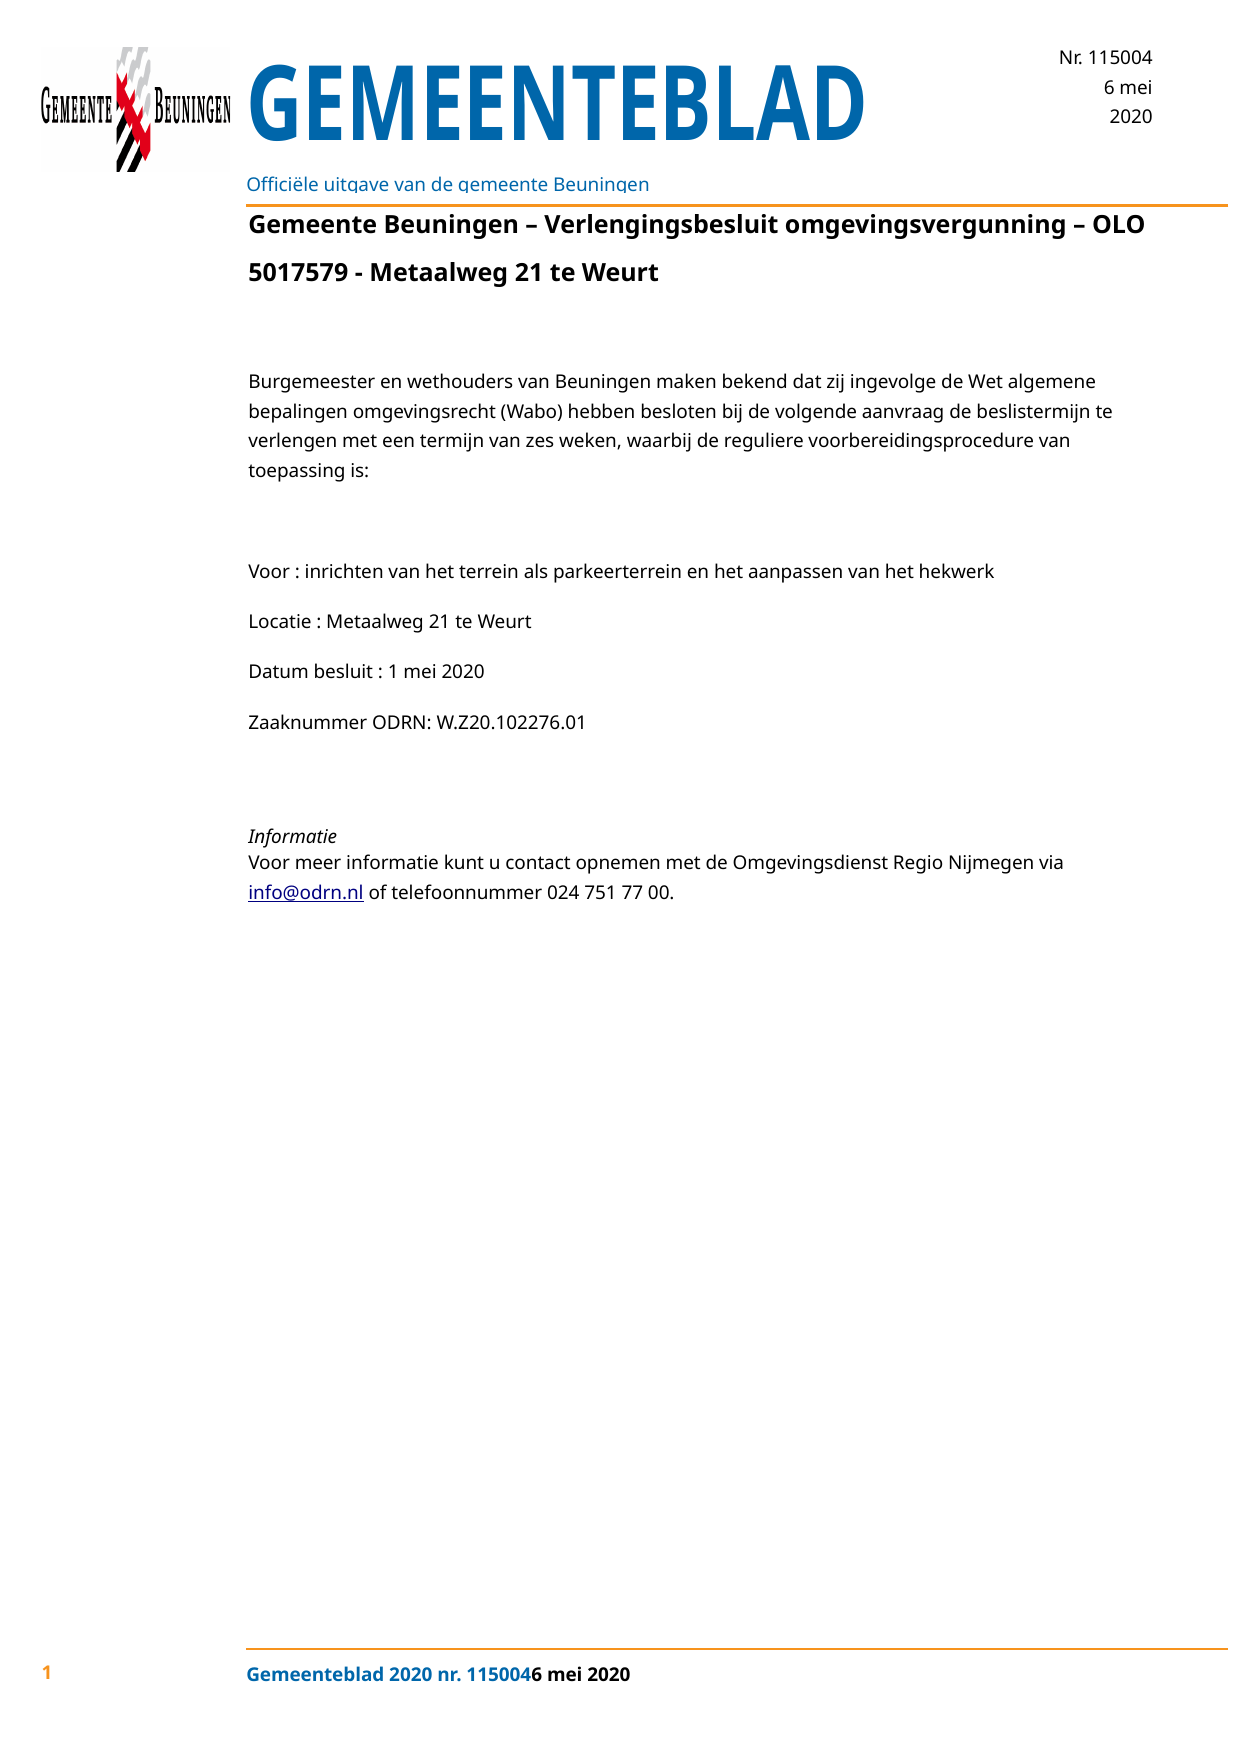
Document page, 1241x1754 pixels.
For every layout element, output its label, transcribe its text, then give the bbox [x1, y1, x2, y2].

text Voor : inrichten van het terrein als parkeerterrein en het aanpassen van het hekwerk [248, 558, 1152, 584]
text Datum besluit : 1 mei 2020 [248, 659, 1152, 684]
text Burgemeester en wethouders van Beuningen maken bekend dat zij ingevolge de Wet algemene bepalingen omgevingsrecht (Wabo) hebben besloten bij de volgende aanvraag de beslistermijn te verlengen met een termijn van zes weken, waarbij de reguliere voorbereidingsprocedure van toepassing is: [248, 368, 1152, 483]
text Locatie : Metaalweg 21 te Weurt [248, 608, 1152, 634]
picture [41, 47, 231, 172]
text Informatie [248, 823, 1152, 849]
text Voor meer informatie kunt u contact opnemen met de Omgevingsdienst Regio Nijmegen via info@odrn.nl of telefoonnummer 024 751 77 00. [248, 849, 1152, 904]
text Gemeente Beuningen – Verlengingsbesluit omgevingsvergunning – OLO 5017579 - Metaalweg 21 te Weurt [248, 207, 1152, 288]
text Zaaknummer ODRN: W.Z20.102276.01 [248, 709, 1152, 735]
